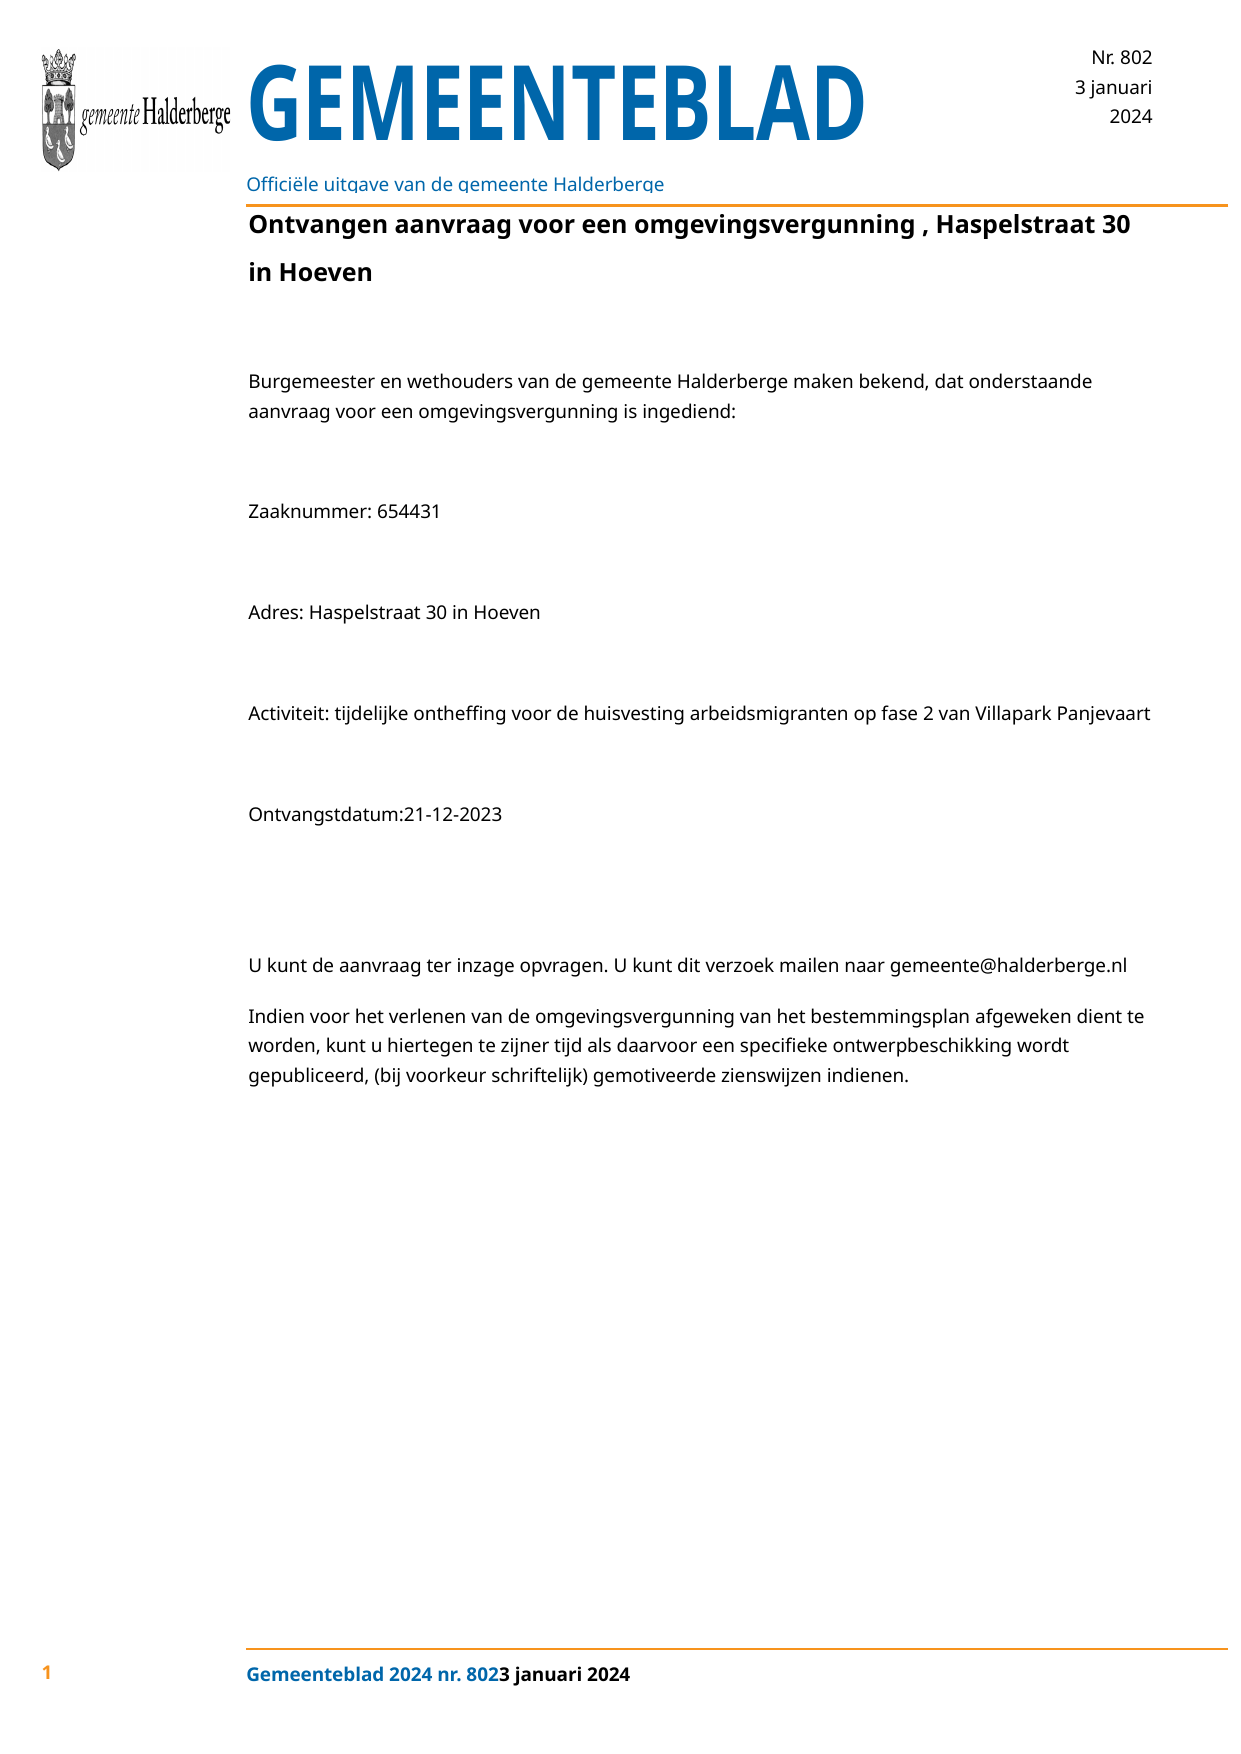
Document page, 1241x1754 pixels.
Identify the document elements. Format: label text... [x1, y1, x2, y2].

text Zaaknummer: 654431 [248, 499, 1152, 524]
picture [41, 47, 231, 172]
text Burgemeester en wethouders van de gemeente Halderberge maken bekend, dat onderstaande aanvraag voor een omgevingsvergunning is ingediend: [248, 368, 1152, 424]
text Ontvangstdatum:21-12-2023 [248, 801, 1152, 827]
text Ontvangen aanvraag voor een omgevingsvergunning , Haspelstraat 30 in Hoeven [248, 207, 1152, 288]
text Indien voor het verlenen van de omgevingsvergunning van het bestemmingsplan afgeweken dient te worden, kunt u hiertegen te zijner tijd als daarvoor een specifieke ontwerpbeschikking wordt gepubliceerd, (bij voorkeur schriftelijk) gemotiveerde zienswijzen indienen. [248, 1003, 1152, 1088]
text Activiteit: tijdelijke ontheffing voor de huisvesting arbeidsmigranten op fase 2 van Villapark Panjevaart [248, 700, 1152, 726]
text U kunt de aanvraag ter inzage opvragen. U kunt dit verzoek mailen naar gemeente@halderberge.nl [248, 952, 1152, 978]
text Adres: Haspelstraat 30 in Hoeven [248, 599, 1152, 625]
